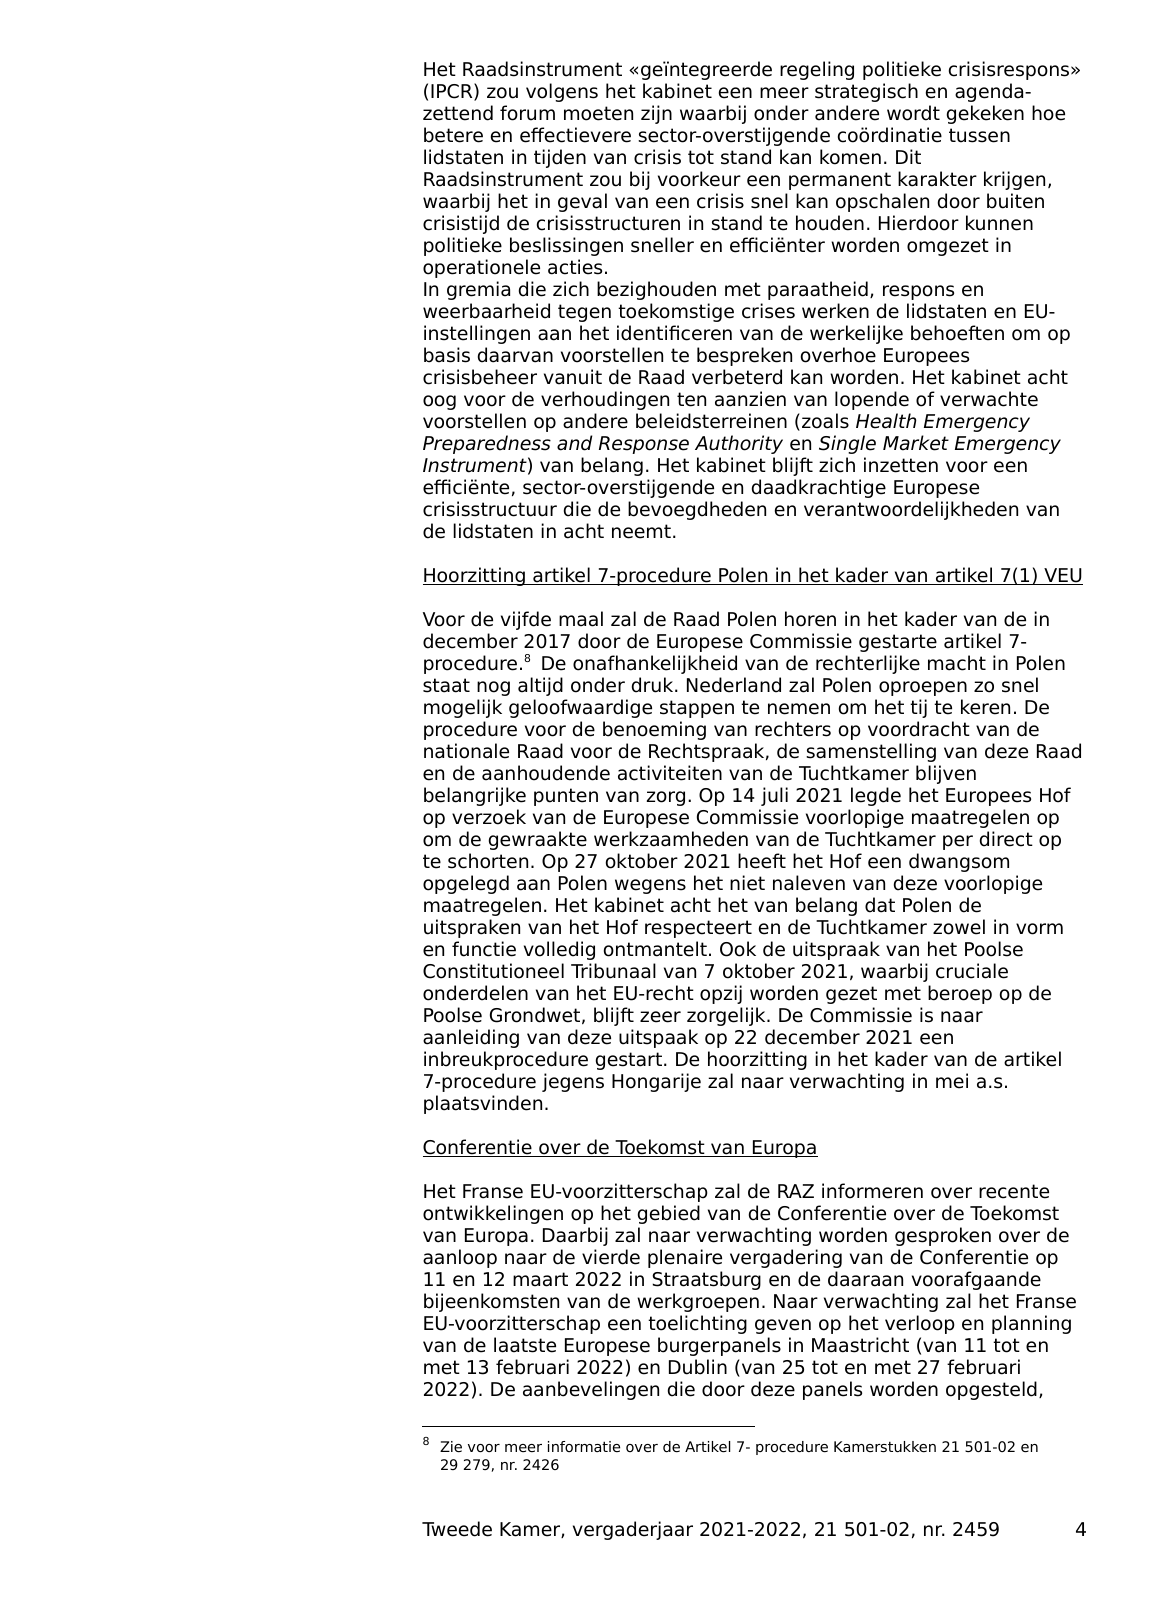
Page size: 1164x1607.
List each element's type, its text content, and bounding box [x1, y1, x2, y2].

text Voor de vijfde maal zal de Raad Polen horen in het kader van de in december 2017 door de Europese Commissie gestarte artikel 7-procedure. De onafhankelijkheid van de rechterlijke macht in Polen staat nog altijd onder druk. Nederland zal Polen oproepen zo snel mogelijk geloofwaardige stappen te nemen om het tij te keren. De procedure voor de benoeming van rechters op voordracht van de nationale Raad voor de Rechtspraak, de samenstelling van deze Raad en de aanhoudende activiteiten van de Tuchtkamer blijven belangrijke punten van zorg. Op 14 juli 2021 legde het Europees Hof op verzoek van de Europese Commissie voorlopige maatregelen op om de gewraakte werkzaamheden van de Tuchtkamer per direct op te schorten. Op 27 oktober 2021 heeft het Hof een dwangsom opgelegd aan Polen wegens het niet naleven van deze voorlopige maatregelen. Het kabinet acht het van belang dat Polen de uitspraken van het Hof respecteert en de Tuchtkamer zowel in vorm en functie volledig ontmantelt. Ook de uitspraak van het Poolse Constitutioneel Tribunaal van 7 oktober 2021, waarbij cruciale onderdelen van het EU-recht opzij worden gezet met beroep op de Poolse Grondwet, blijft zeer zorgelijk. De Commissie is naar aanleiding van deze uitspaak op 22 december 2021 een inbreukprocedure gestart. De hoorzitting in het kader van de artikel 7-procedure jegens Hongarije zal naar verwachting in mei a.s. plaatsvinden. [422, 609, 1087, 1114]
text Het Franse EU-voorzitterschap zal de RAZ informeren over recente ontwikkelingen op het gebied van de Conferentie over de Toekomst van Europa. Daarbij zal naar verwachting worden gesproken over de aanloop naar de vierde plenaire vergadering van de Conferentie op 11 en 12 maart 2022 in Straatsburg en de daaraan voorafgaande bijeenkomsten van de werkgroepen. Naar verwachting zal het Franse EU-voorzitterschap een toelichting geven op het verloop en planning van de laatste Europese burgerpanels in Maastricht (van 11 tot en met 13 februari 2022) en Dublin (van 25 tot en met 27 februari 2022). De aanbevelingen die door deze panels worden opgesteld, [422, 1181, 1087, 1401]
subtitle Hoorzitting artikel 7-procedure Polen in het kader van artikel 7(1) VEU [422, 565, 1087, 587]
text In gremia die zich bezighouden met paraatheid, respons en weerbaarheid tegen toekomstige crises werken de lidstaten en EU-instellingen aan het identificeren van de werkelijke behoeften om op basis daarvan voorstellen te bespreken overhoe Europees crisisbeheer vanuit de Raad verbeterd kan worden. Het kabinet acht oog voor de verhoudingen ten aanzien van lopende of verwachte voorstellen op andere beleidsterreinen (zoals Health Emergency Preparedness and Response Authority en Single Market Emergency Instrument) van belang. Het kabinet blijft zich inzetten voor een efficiënte, sector-overstijgende en daadkrachtige Europese crisisstructuur die de bevoegdheden en verantwoordelijkheden van de lidstaten in acht neemt. [422, 279, 1087, 543]
text Het Raadsinstrument «geïntegreerde regeling politieke crisisrespons» (IPCR) zou volgens het kabinet een meer strategisch en agenda-zettend forum moeten zijn waarbij onder andere wordt gekeken hoe betere en effectievere sector-overstijgende coördinatie tussen lidstaten in tijden van crisis tot stand kan komen. Dit Raadsinstrument zou bij voorkeur een permanent karakter krijgen, waarbij het in geval van een crisis snel kan opschalen door buiten crisistijd de crisisstructuren in stand te houden. Hierdoor kunnen politieke beslissingen sneller en efficiënter worden omgezet in operationele acties. [422, 59, 1087, 279]
text Zie voor meer informatie over de Artikel 7- procedure Kamerstukken 21 501-02 en 29 279, nr. 2426 [422, 1435, 1087, 1474]
subtitle Conferentie over de Toekomst van Europa [422, 1137, 1087, 1159]
